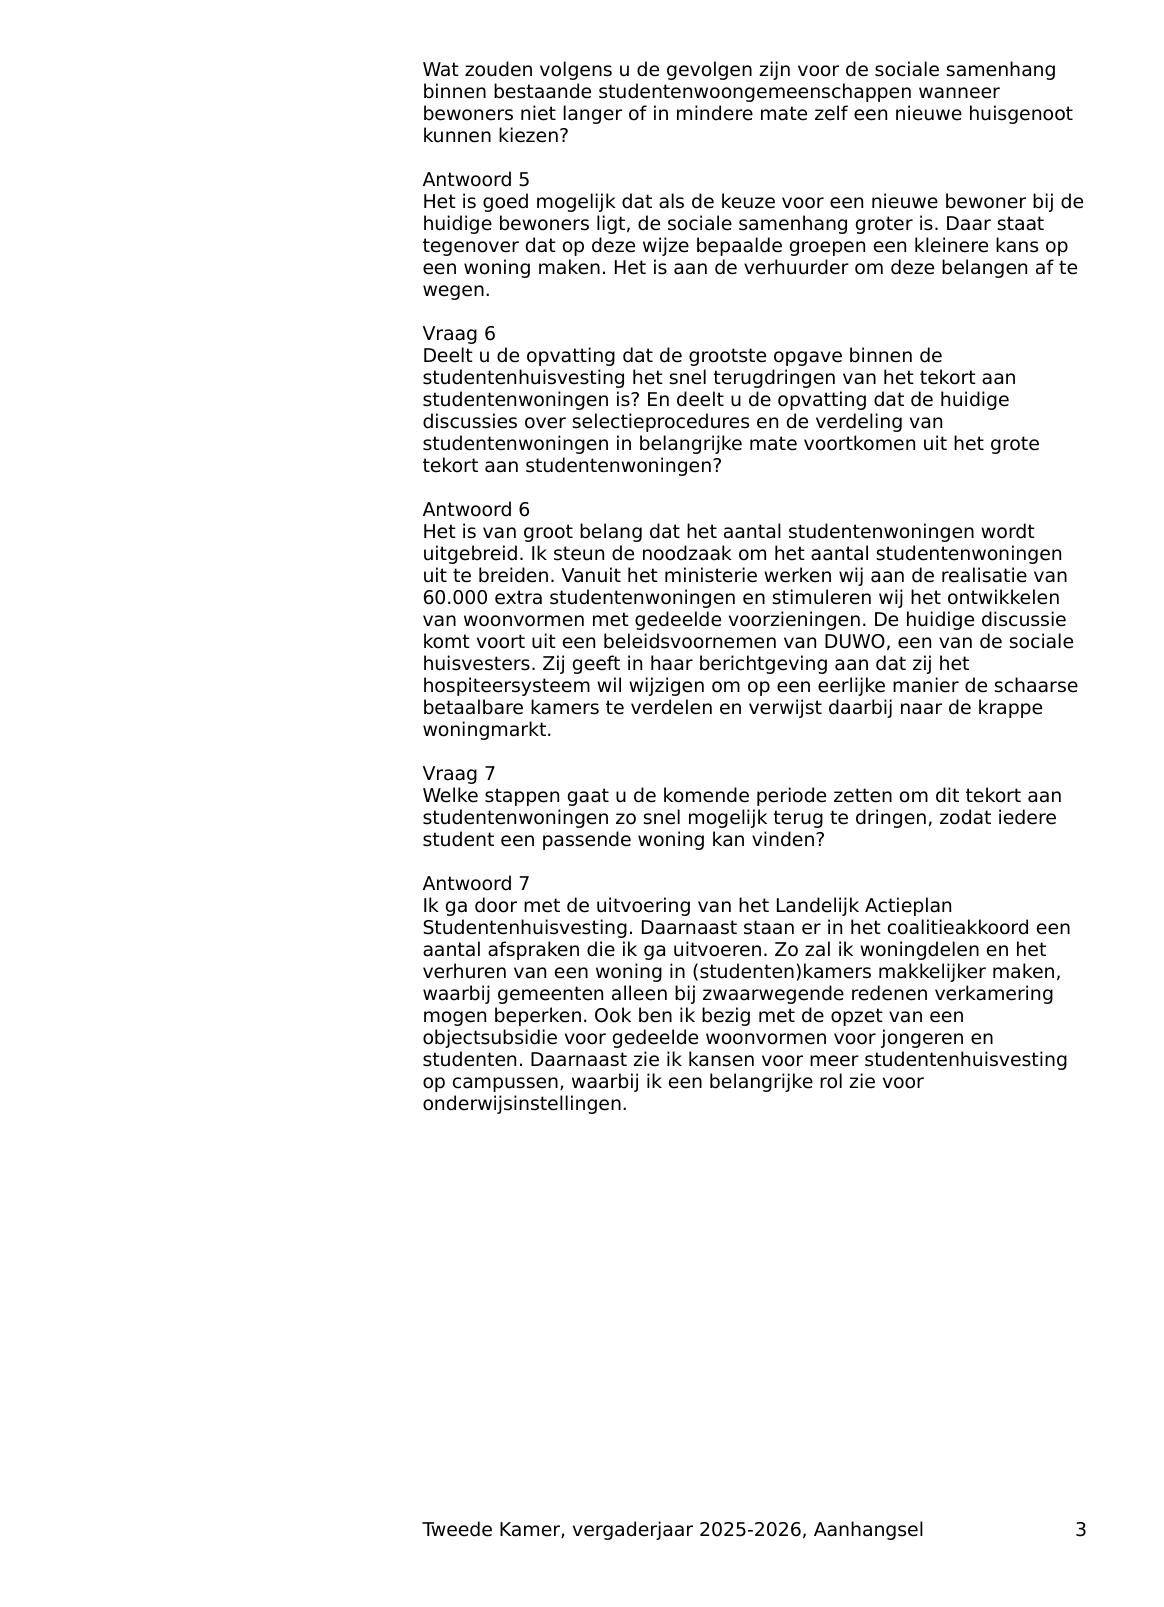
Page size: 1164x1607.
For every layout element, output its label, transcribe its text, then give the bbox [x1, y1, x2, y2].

text Antwoord 7 [422, 873, 1087, 895]
text Antwoord 6 [422, 499, 1087, 521]
text Wat zouden volgens u de gevolgen zijn voor de sociale samenhang binnen bestaande studentenwoongemeenschappen wanneer bewoners niet langer of in mindere mate zelf een nieuwe huisgenoot kunnen kiezen? [422, 59, 1087, 147]
text Vraag 6 [422, 323, 1087, 345]
text Antwoord 5 [422, 169, 1087, 191]
text Het is van groot belang dat het aantal studentenwoningen wordt uitgebreid. Ik steun de noodzaak om het aantal studentenwoningen uit te breiden. Vanuit het ministerie werken wij aan de realisatie van 60.000 extra studentenwoningen en stimuleren wij het ontwikkelen van woonvormen met gedeelde voorzieningen. De huidige discussie komt voort uit een beleidsvoornemen van DUWO, een van de sociale huisvesters. Zij geeft in haar berichtgeving aan dat zij het hospiteersysteem wil wijzigen om op een eerlijke manier de schaarse betaalbare kamers te verdelen en verwijst daarbij naar de krappe woningmarkt. [422, 521, 1087, 741]
text Ik ga door met de uitvoering van het Landelijk Actieplan Studentenhuisvesting. Daarnaast staan er in het coalitieakkoord een aantal afspraken die ik ga uitvoeren. Zo zal ik woningdelen en het verhuren van een woning in (studenten)kamers makkelijker maken, waarbij gemeenten alleen bij zwaarwegende redenen verkamering mogen beperken. Ook ben ik bezig met de opzet van een objectsubsidie voor gedeelde woonvormen voor jongeren en studenten. Daarnaast zie ik kansen voor meer studentenhuisvesting op campussen, waarbij ik een belangrijke rol zie voor onderwijsinstellingen. [422, 895, 1087, 1115]
text Deelt u de opvatting dat de grootste opgave binnen de studentenhuisvesting het snel terugdringen van het tekort aan studentenwoningen is? En deelt u de opvatting dat de huidige discussies over selectieprocedures en de verdeling van studentenwoningen in belangrijke mate voortkomen uit het grote tekort aan studentenwoningen? [422, 345, 1087, 477]
text Vraag 7 [422, 763, 1087, 785]
text Het is goed mogelijk dat als de keuze voor een nieuwe bewoner bij de huidige bewoners ligt, de sociale samenhang groter is. Daar staat tegenover dat op deze wijze bepaalde groepen een kleinere kans op een woning maken. Het is aan de verhuurder om deze belangen af te wegen. [422, 191, 1087, 301]
text Welke stappen gaat u de komende periode zetten om dit tekort aan studentenwoningen zo snel mogelijk terug te dringen, zodat iedere student een passende woning kan vinden? [422, 785, 1087, 851]
